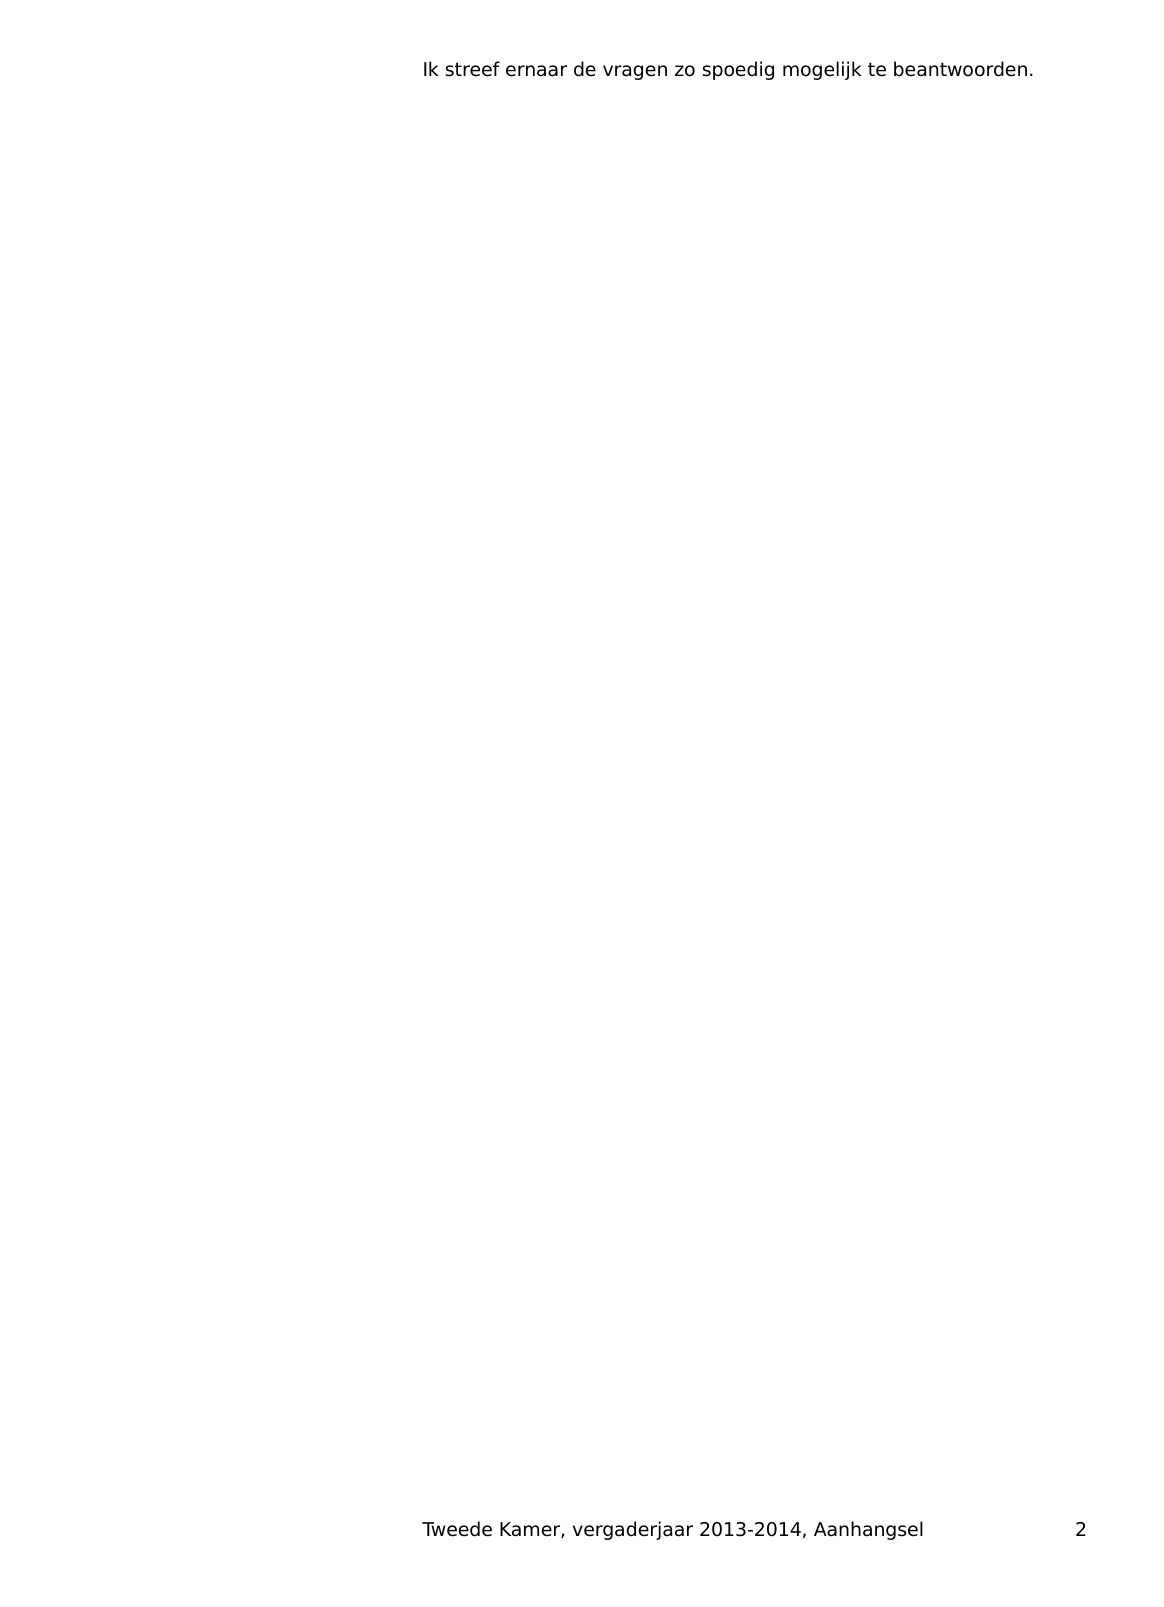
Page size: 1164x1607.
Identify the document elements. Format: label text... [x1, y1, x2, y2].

text Ik streef ernaar de vragen zo spoedig mogelijk te beantwoorden. [422, 59, 1087, 81]
